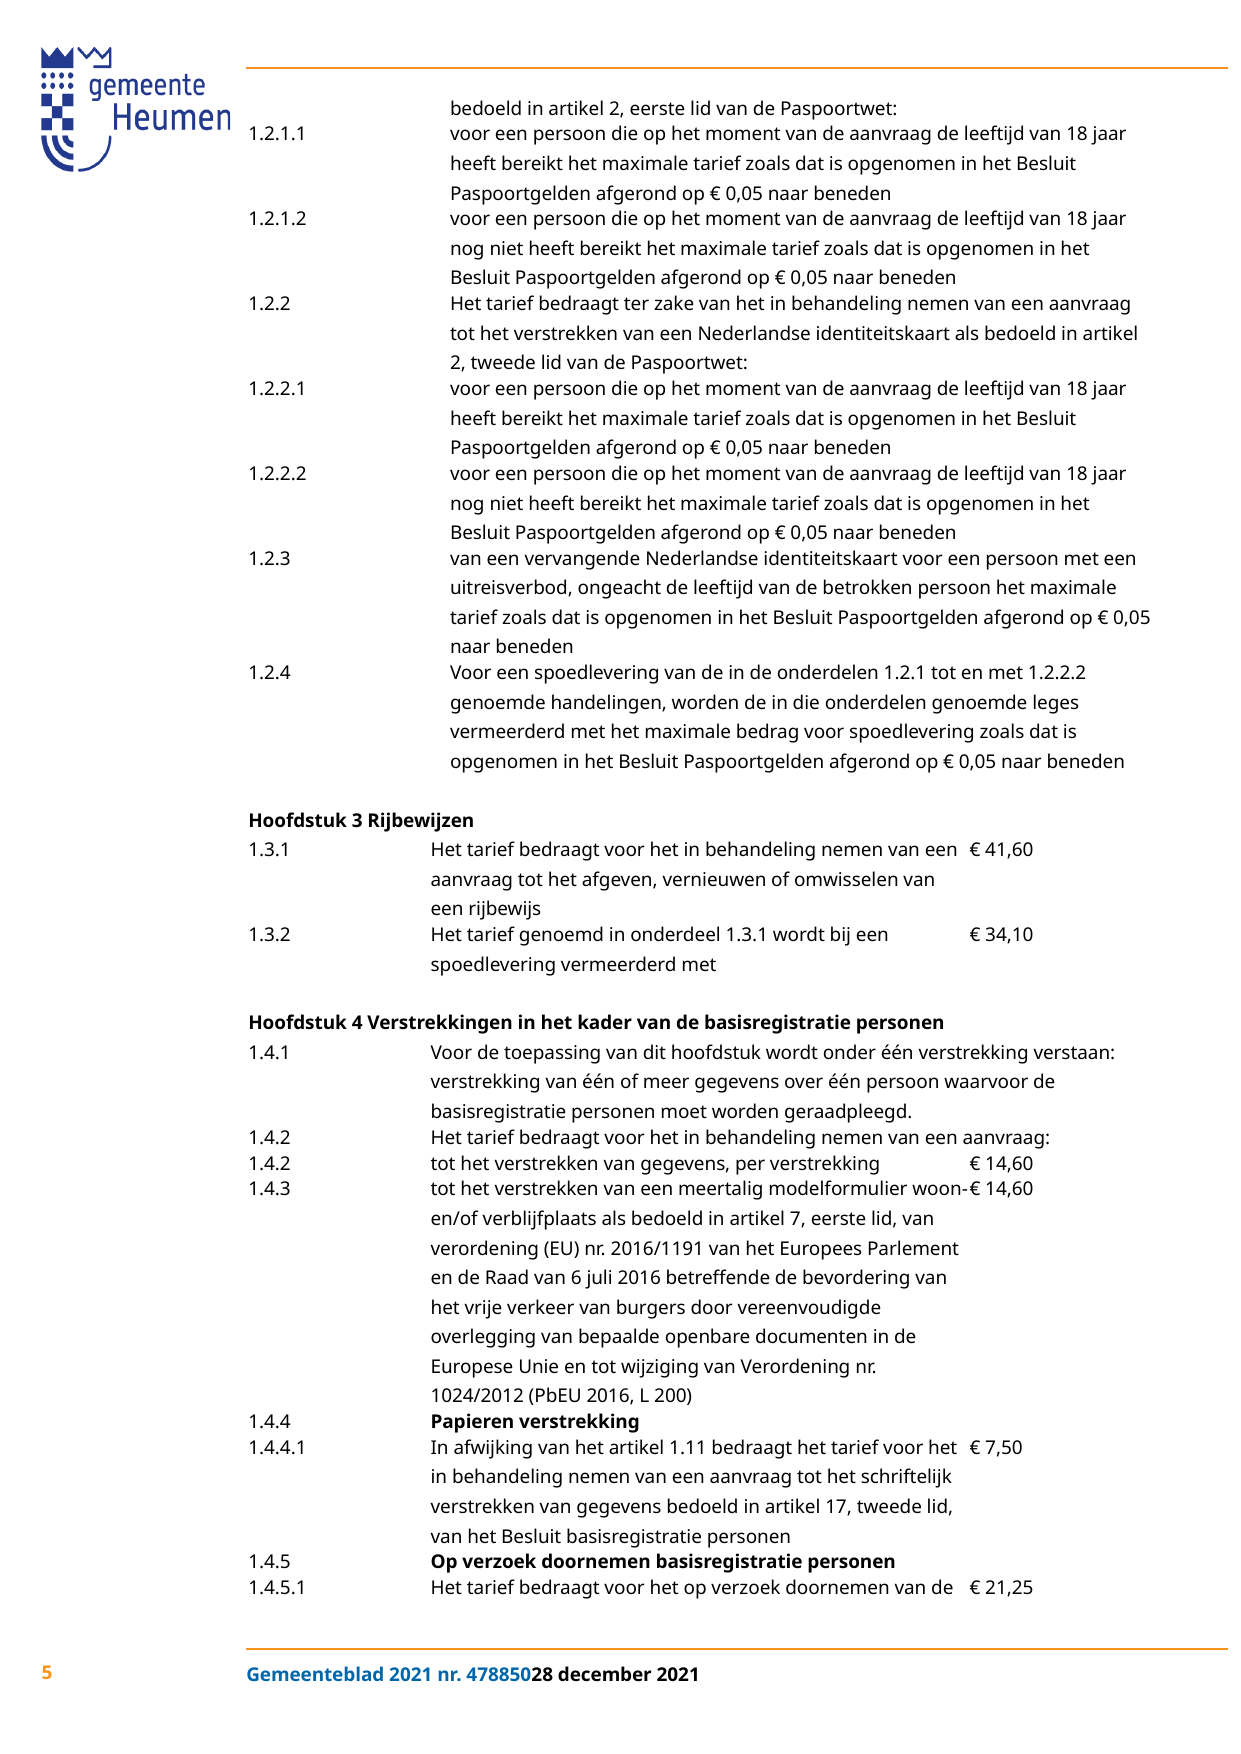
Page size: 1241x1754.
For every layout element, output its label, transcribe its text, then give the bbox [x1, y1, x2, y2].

picture [41, 47, 231, 172]
table_cell 1.2.2.1 [248, 375, 450, 460]
text Hoofdstuk 4 Verstrekkingen in het kader van de basisregistratie personen [248, 1009, 1152, 1035]
table_cell € 14,60 [969, 1176, 1152, 1408]
table_cell voor een persoon die op het moment van de aanvraag de leeftijd van 18 jaar heeft bereikt het maximale tarief zoals dat is opgenomen in het Besluit Paspoortgelden afgerond op € 0,05 naar beneden [450, 121, 1152, 205]
table_cell 1.2.1.1 [248, 121, 450, 205]
table_cell van een vervangende Nederlandse identiteitskaart voor een persoon met een uitreisverbod, ongeacht de leeftijd van de betrokken persoon het maximale tarief zoals dat is opgenomen in het Besluit Paspoortgelden afgerond op € 0,05 naar beneden [450, 545, 1152, 659]
table_cell Het tarief bedraagt voor het in behandeling nemen van een aanvraag: [430, 1124, 1152, 1150]
table_header Het tarief bedraagt voor het in behandeling nemen van een aanvraag tot het afgeven, vernieuwen of omwisselen van een rijbewijs [430, 836, 969, 921]
table_cell Het tarief genoemd in onderdeel 1.3.1 wordt bij een spoedlevering vermeerderd met [430, 921, 969, 977]
table_cell 1.3.2 [248, 921, 430, 977]
table_header 1.3.1 [248, 836, 430, 921]
table_cell 1.4.2 [248, 1124, 430, 1150]
table_cell 1.2.3 [248, 545, 450, 659]
table_cell 1.2.2 [248, 290, 450, 375]
table_header bedoeld in artikel 2, eerste lid van de Paspoortwet: [450, 95, 1152, 121]
table_cell Het tarief bedraagt voor het op verzoek doornemen van de [430, 1574, 969, 1600]
table_cell In afwijking van het artikel 1.11 bedraagt het tarief voor het in behandeling nemen van een aanvraag tot het schriftelijk verstrekken van gegevens bedoeld in artikel 17, tweede lid, van het Besluit basisregistratie personen [430, 1434, 969, 1548]
table_cell 1.4.3 [248, 1176, 430, 1408]
table_cell [969, 1549, 1152, 1574]
table_cell 1.2.1.2 [248, 205, 450, 290]
table_cell tot het verstrekken van gegevens, per verstrekking [430, 1150, 969, 1176]
table_cell 1.2.2.2 [248, 460, 450, 545]
table_cell € 34,10 [969, 921, 1152, 977]
table_header 1.4.1 [248, 1039, 430, 1124]
table_cell 1.4.5 [248, 1549, 430, 1574]
table_header Voor de toepassing van dit hoofdstuk wordt onder één verstrekking verstaan: verstrekking van één of meer gegevens over één persoon waarvoor de basisregistratie personen moet worden geraadpleegd. [430, 1039, 1152, 1124]
table_cell 1.4.4.1 [248, 1434, 430, 1548]
table_cell Papieren verstrekking [430, 1408, 1152, 1434]
table_cell voor een persoon die op het moment van de aanvraag de leeftijd van 18 jaar nog niet heeft bereikt het maximale tarief zoals dat is opgenomen in het Besluit Paspoortgelden afgerond op € 0,05 naar beneden [450, 205, 1152, 290]
table_cell Het tarief bedraagt ter zake van het in behandeling nemen van een aanvraag tot het verstrekken van een Nederlandse identiteitskaart als bedoeld in artikel 2, tweede lid van de Paspoortwet: [450, 290, 1152, 375]
table_cell 1.2.4 [248, 660, 450, 774]
table_cell 1.4.2 [248, 1150, 430, 1176]
table_cell € 7,50 [969, 1434, 1152, 1548]
table_cell tot het verstrekken van een meertalig modelformulier woon- en/of verblijfplaats als bedoeld in artikel 7, eerste lid, van verordening (EU) nr. 2016/1191 van het Europees Parlement en de Raad van 6 juli 2016 betreffende de bevordering van het vrije verkeer van burgers door vereenvoudigde overlegging van bepaalde openbare documenten in de Europese Unie en tot wijziging van Verordening nr. 1024/2012 (PbEU 2016, L 200) [430, 1176, 969, 1408]
table_cell 1.4.5.1 [248, 1574, 430, 1600]
table_cell € 14,60 [969, 1150, 1152, 1176]
table_cell € 21,25 [969, 1574, 1152, 1600]
table_cell 1.4.4 [248, 1408, 430, 1434]
table_cell Voor een spoedlevering van de in de onderdelen 1.2.1 tot en met 1.2.2.2 genoemde handelingen, worden de in die onderdelen genoemde leges vermeerderd met het maximale bedrag voor spoedlevering zoals dat is opgenomen in het Besluit Paspoortgelden afgerond op € 0,05 naar beneden [450, 660, 1152, 774]
table_cell voor een persoon die op het moment van de aanvraag de leeftijd van 18 jaar nog niet heeft bereikt het maximale tarief zoals dat is opgenomen in het Besluit Paspoortgelden afgerond op € 0,05 naar beneden [450, 460, 1152, 545]
text Hoofdstuk 3 Rijbewijzen [248, 807, 1152, 832]
table_header [248, 95, 450, 121]
table_cell Op verzoek doornemen basisregistratie personen [430, 1549, 969, 1574]
table_header € 41,60 [969, 836, 1152, 921]
table_cell voor een persoon die op het moment van de aanvraag de leeftijd van 18 jaar heeft bereikt het maximale tarief zoals dat is opgenomen in het Besluit Paspoortgelden afgerond op € 0,05 naar beneden [450, 375, 1152, 460]
